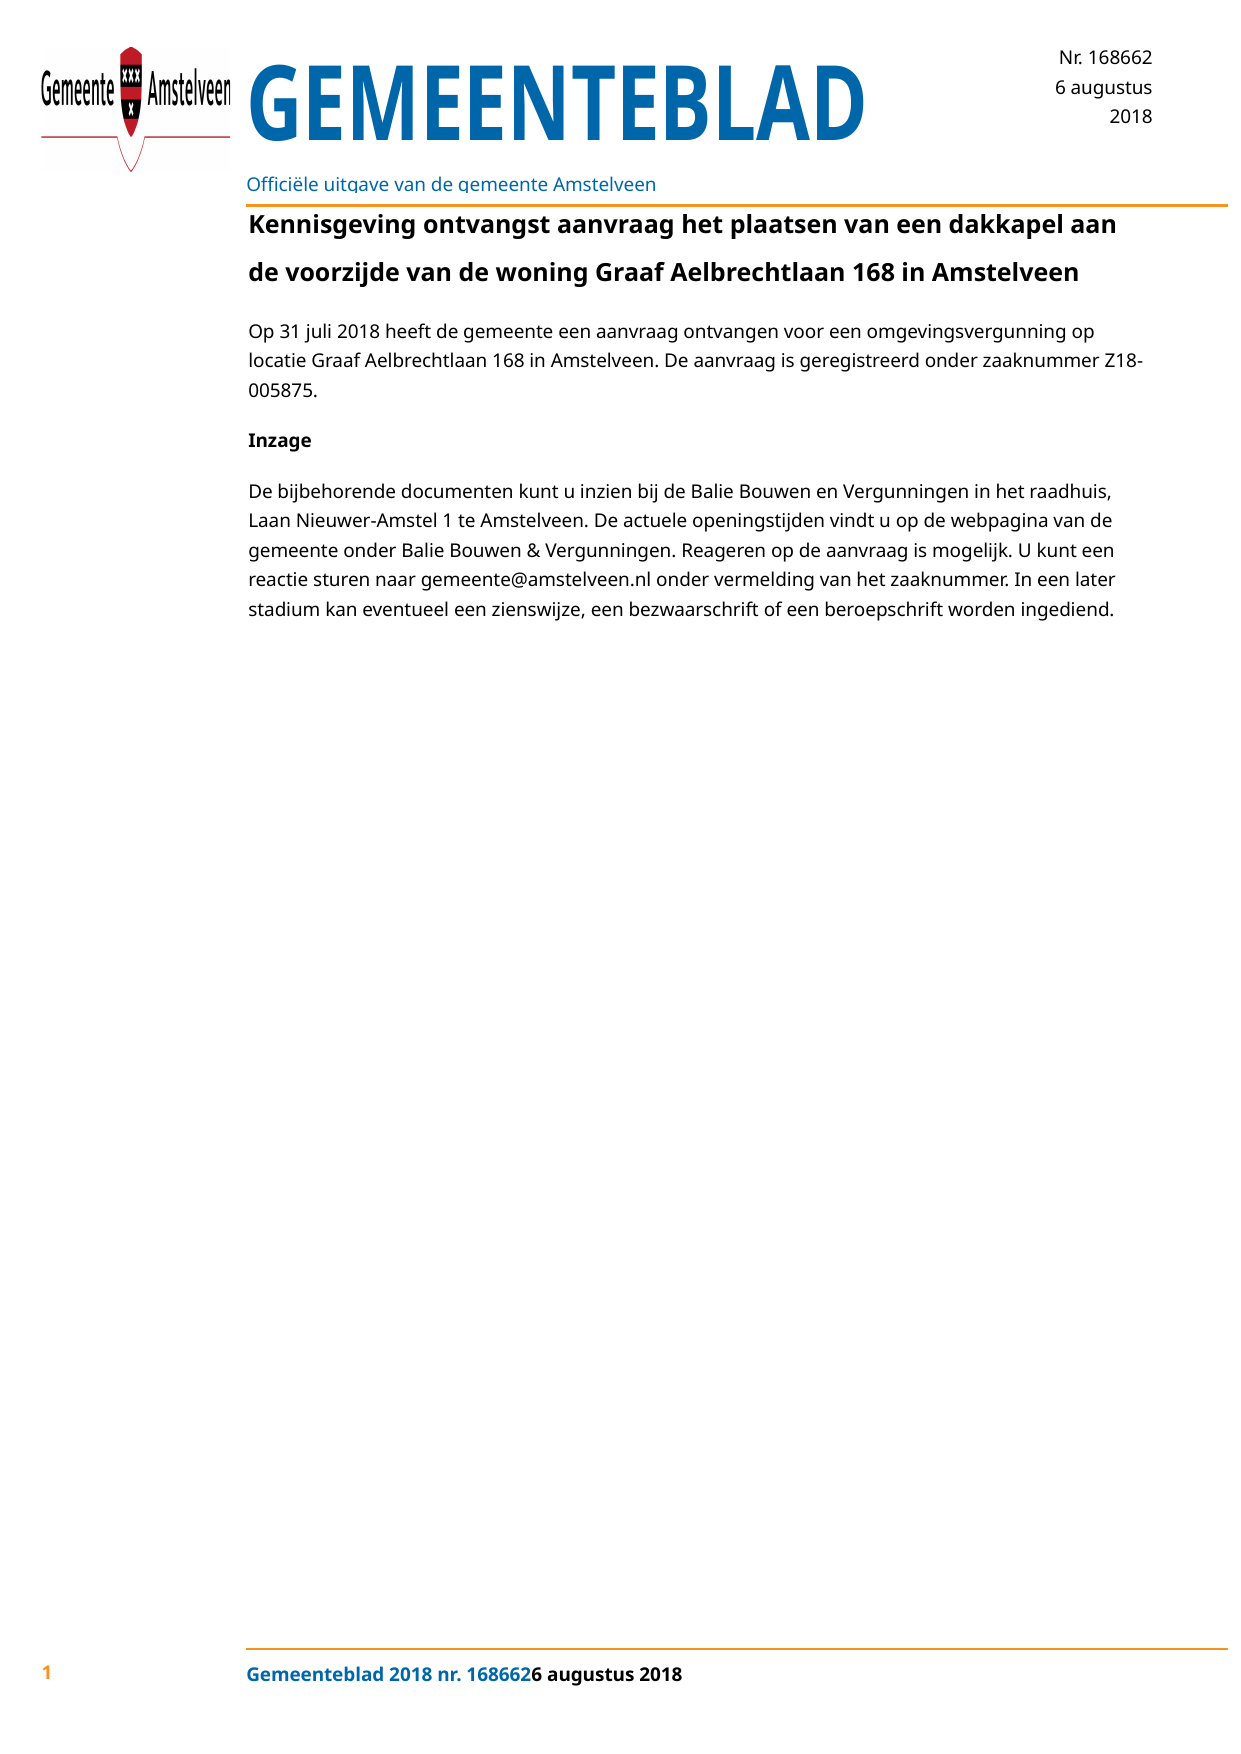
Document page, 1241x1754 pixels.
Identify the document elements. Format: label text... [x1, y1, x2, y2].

text De bijbehorende documenten kunt u inzien bij de Balie Bouwen en Vergunningen in het raadhuis, Laan Nieuwer-Amstel 1 te Amstelveen. De actuele openingstijden vindt u op de webpagina van de gemeente onder Balie Bouwen & Vergunningen. Reageren op de aanvraag is mogelijk. U kunt een reactie sturen naar gemeente@amstelveen.nl onder vermelding van het zaaknummer. In een later stadium kan eventueel een zienswijze, een bezwaarschrift of een beroepschrift worden ingediend. [248, 478, 1152, 622]
text Kennisgeving ontvangst aanvraag het plaatsen van een dakkapel aan de voorzijde van de woning Graaf Aelbrechtlaan 168 in Amstelveen [248, 207, 1152, 288]
text Inzage [248, 427, 1152, 453]
picture [41, 47, 231, 172]
text Op 31 juli 2018 heeft de gemeente een aanvraag ontvangen voor een omgevingsvergunning op locatie Graaf Aelbrechtlaan 168 in Amstelveen. De aanvraag is geregistreerd onder zaaknummer Z18-005875. [248, 318, 1152, 403]
